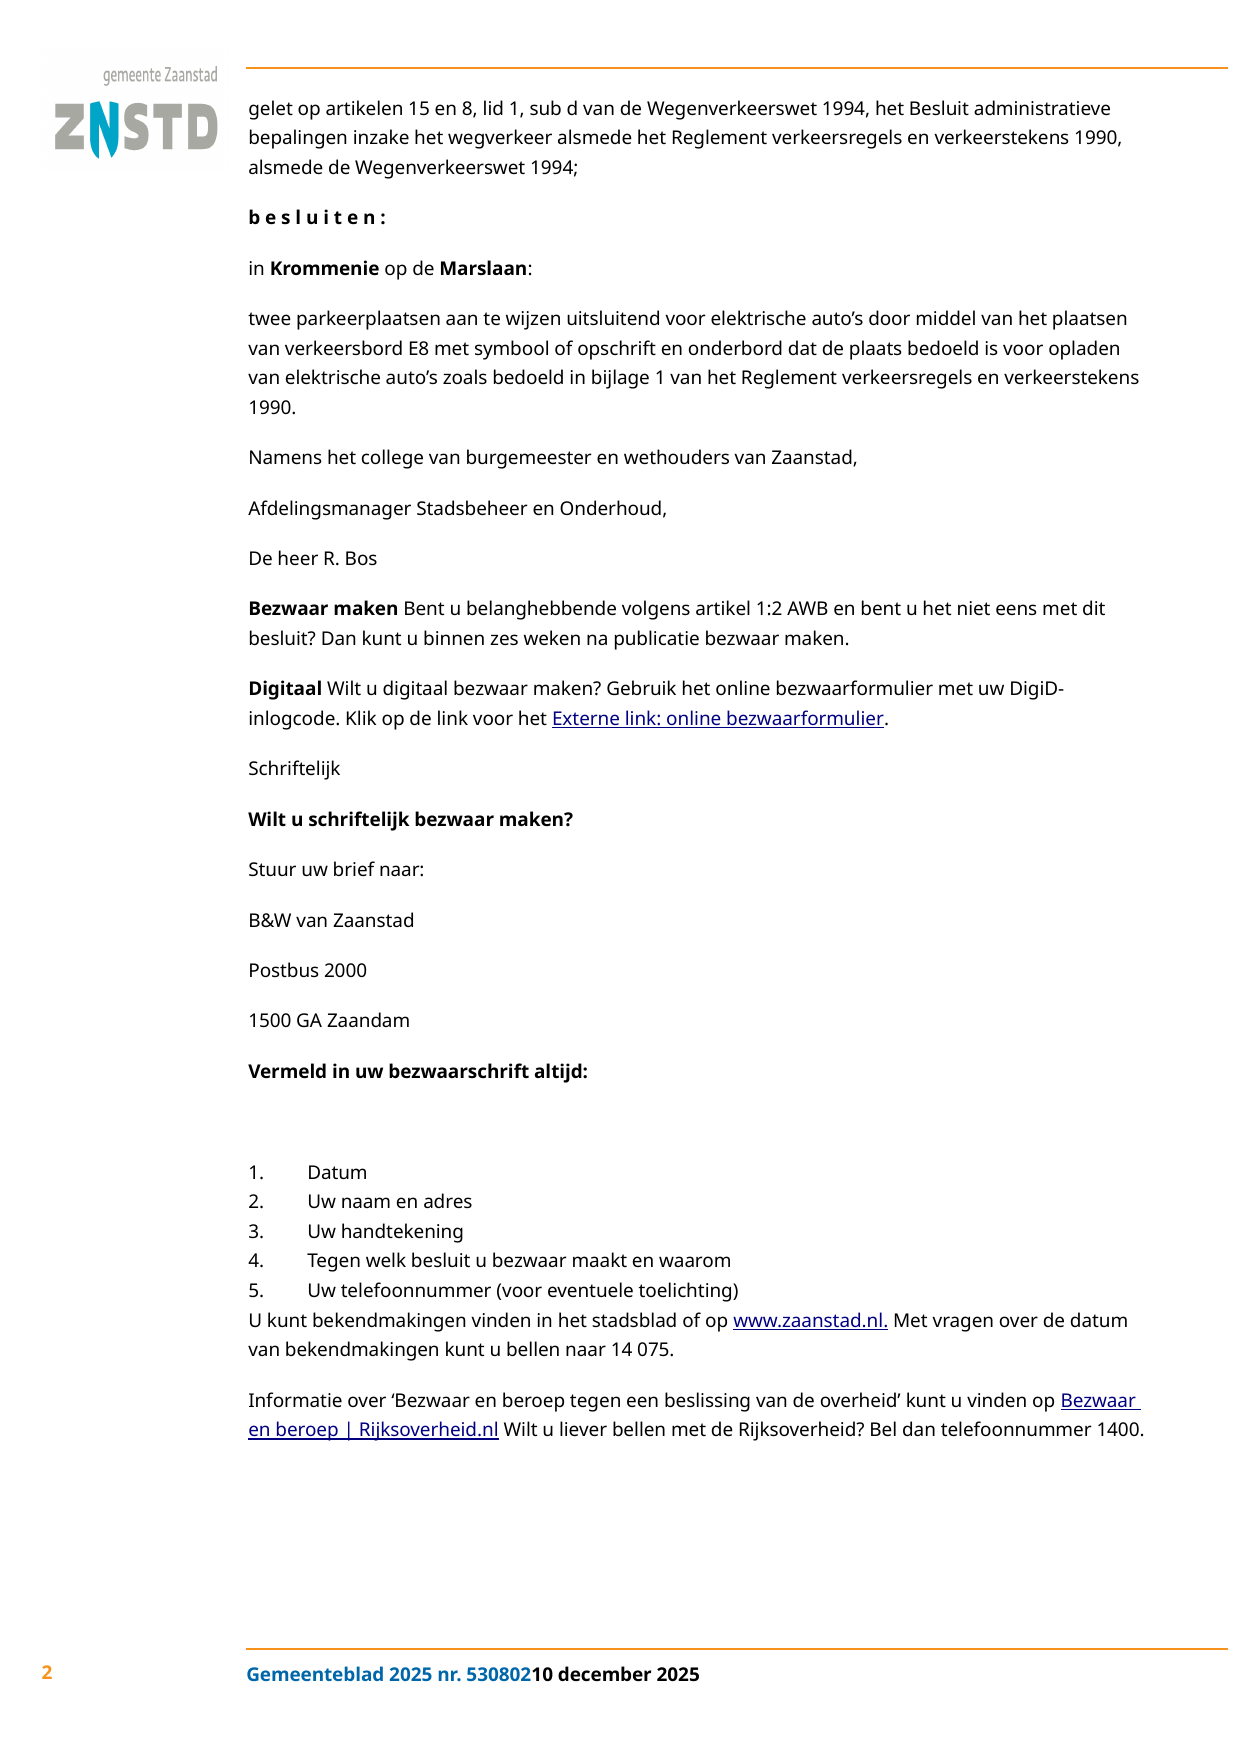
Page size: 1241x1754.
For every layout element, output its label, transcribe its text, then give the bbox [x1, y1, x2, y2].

text Informatie over ‘Bezwaar en beroep tegen een beslissing van de overheid’ kunt u vinden op Bezwaar en beroep | Rijksoverheid.nl Wilt u liever bellen met de Rijksoverheid? Bel dan telefoonnummer 1400. [248, 1387, 1152, 1442]
text Afdelingsmanager Stadsbeheer en Onderhoud, [248, 495, 1152, 521]
list Uw naam en adres [248, 1188, 1152, 1214]
list Datum [248, 1159, 1152, 1185]
text B&W van Zaanstad [248, 907, 1152, 933]
text Bezwaar maken Bent u belanghebbende volgens artikel 1:2 AWB en bent u het niet eens met dit besluit? Dan kunt u binnen zes weken na publicatie bezwaar maken. [248, 596, 1152, 651]
text in Krommenie op de Marslaan: [248, 255, 1152, 281]
list Tegen welk besluit u bezwaar maakt en waarom [248, 1248, 1152, 1273]
text Schriftelijk [248, 756, 1152, 781]
text 1500 GA Zaandam [248, 1008, 1152, 1033]
list Uw handtekening [248, 1218, 1152, 1244]
list Uw telefoonnummer (voor eventuele toelichting) [248, 1277, 1152, 1303]
text Namens het college van burgemeester en wethouders van Zaanstad, [248, 444, 1152, 470]
text U kunt bekendmakingen vinden in het stadsblad of op www.zaanstad.nl. Met vragen over de datum van bekendmakingen kunt u bellen naar 14 075. [248, 1307, 1152, 1362]
text gelet op artikelen 15 en 8, lid 1, sub d van de Wegenverkeerswet 1994, het Besluit administratieve bepalingen inzake het wegverkeer alsmede het Reglement verkeersregels en verkeerstekens 1990, alsmede de Wegenverkeerswet 1994; [248, 95, 1152, 180]
text Stuur uw brief naar: [248, 856, 1152, 882]
text De heer R. Bos [248, 545, 1152, 571]
text Postbus 2000 [248, 957, 1152, 983]
text Vermeld in uw bezwaarschrift altijd: [248, 1058, 1152, 1084]
text b e s l u i t e n : [248, 204, 1152, 230]
text Wilt u schriftelijk bezwaar maken? [248, 806, 1152, 832]
text Digitaal Wilt u digitaal bezwaar maken? Gebruik het online bezwaarformulier met uw DigiD-inlogcode. Klik op de link voor het Externe link: online bezwaarformulier. [248, 676, 1152, 731]
text twee parkeerplaatsen aan te wijzen uitsluitend voor elektrische auto’s door middel van het plaatsen van verkeersbord E8 met symbool of opschrift en onderbord dat de plaats bedoeld is voor opladen van elektrische auto’s zoals bedoeld in bijlage 1 van het Reglement verkeersregels en verkeerstekens 1990. [248, 305, 1152, 420]
picture [41, 47, 231, 172]
